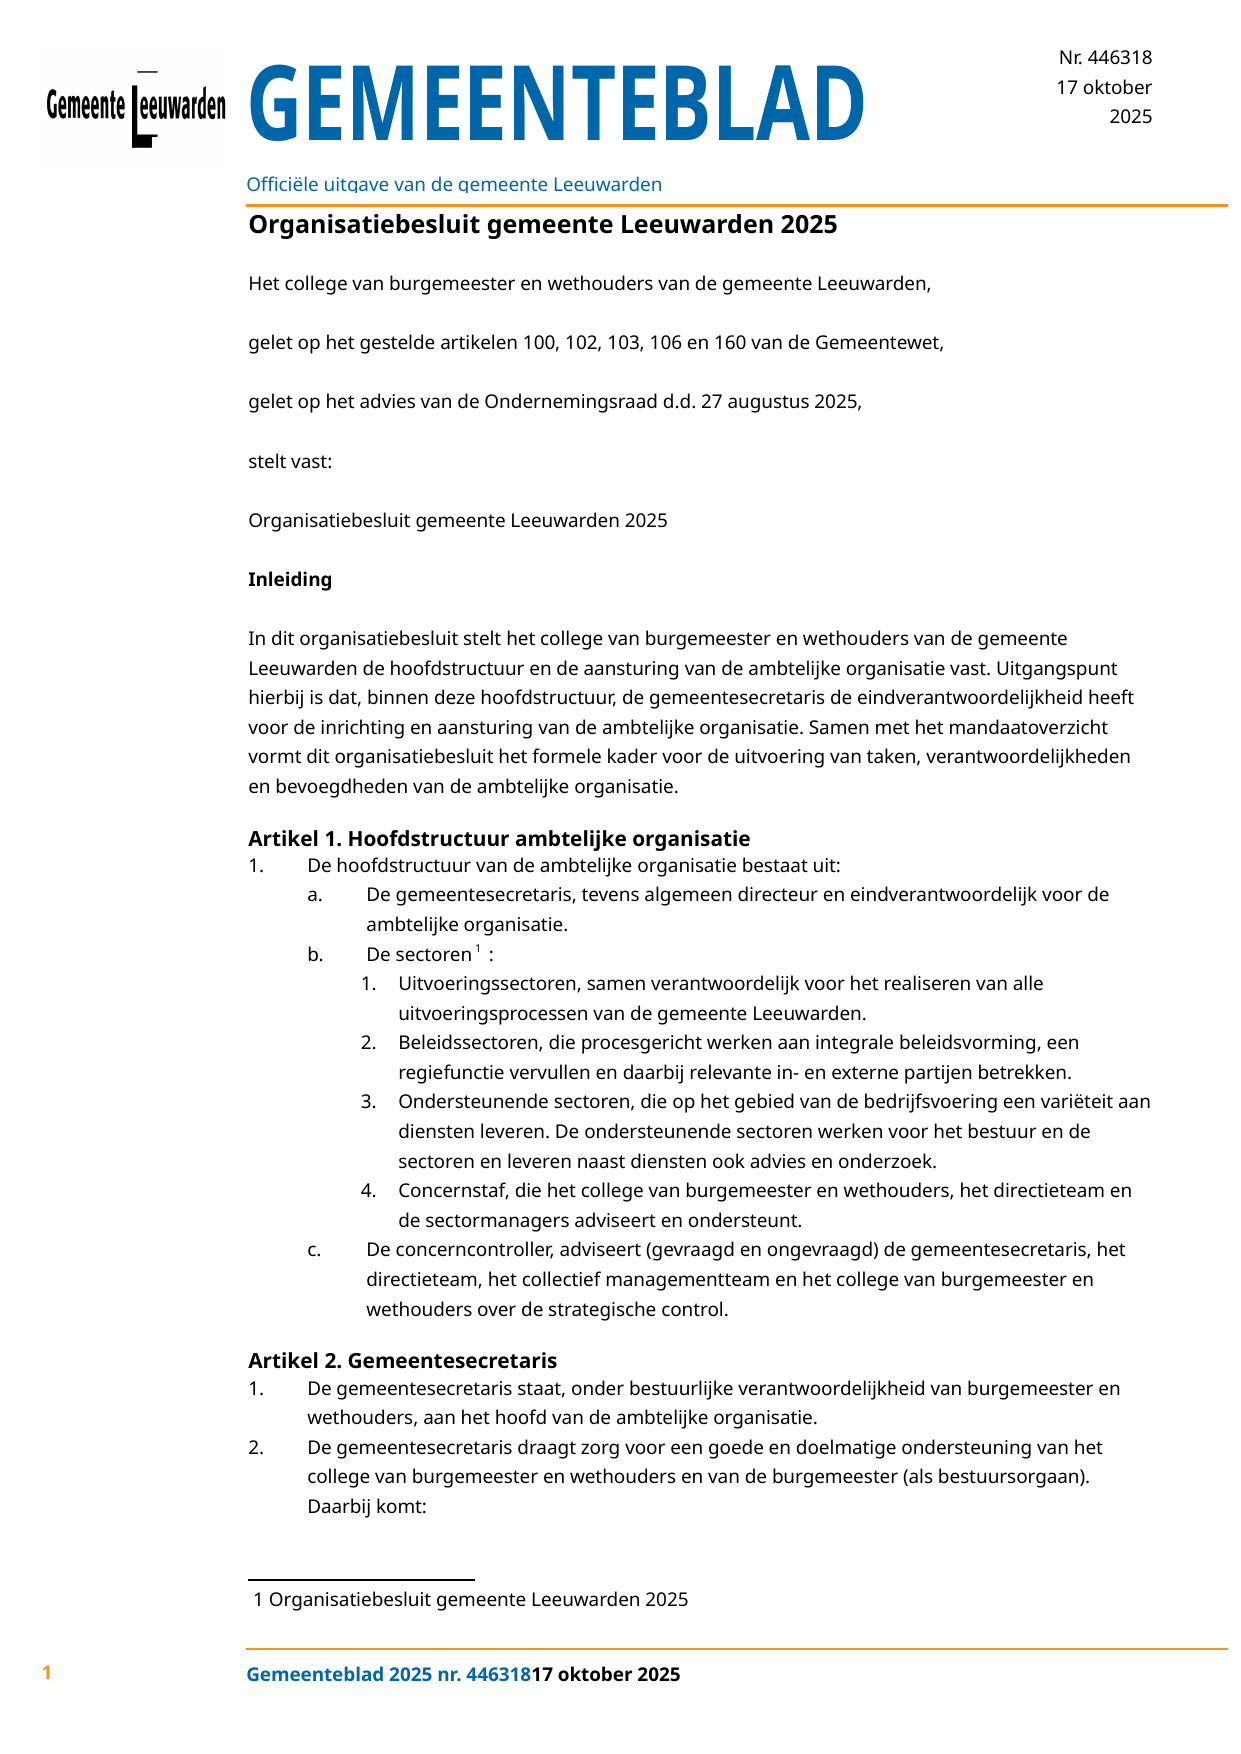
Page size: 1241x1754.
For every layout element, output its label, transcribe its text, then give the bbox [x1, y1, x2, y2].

list De gemeentesecretaris staat, onder bestuurlijke verantwoordelijkheid van burgemeester en wethouders, aan het hoofd van de ambtelijke organisatie. [248, 1375, 1152, 1430]
list Organisatiebesluit gemeente Leeuwarden 2025 [248, 1586, 1152, 1612]
list De gemeentesecretaris, tevens algemeen directeur en eindverantwoordelijk voor de ambtelijke organisatie. [307, 882, 1152, 937]
list Concernstaf, die het college van burgemeester en wethouders, het directieteam en de sectormanagers adviseert en ondersteunt. [361, 1177, 1152, 1233]
text Artikel 2. Gemeentesecretaris [248, 1346, 1152, 1375]
list Beleidssectoren, die procesgericht werken aan integrale beleidsvorming, een regiefunctie vervullen en daarbij relevante in- en externe partijen betrekken. [361, 1029, 1152, 1085]
text stelt vast: [248, 448, 1152, 473]
picture [41, 47, 231, 172]
list De sectoren : [307, 941, 1152, 967]
text gelet op het gestelde artikelen 100, 102, 103, 106 en 160 van de Gemeentewet, [248, 329, 1152, 355]
text Inleiding [248, 566, 1152, 592]
text Organisatiebesluit gemeente Leeuwarden 2025 [248, 507, 1152, 533]
text Organisatiebesluit gemeente Leeuwarden 2025 [248, 207, 1152, 241]
text gelet op het advies van de Ondernemingsraad d.d. 27 augustus 2025, [248, 389, 1152, 414]
text Artikel 1. Hoofdstructuur ambtelijke organisatie [248, 824, 1152, 852]
text In dit organisatiebesluit stelt het college van burgemeester en wethouders van de gemeente Leeuwarden de hoofdstructuur en de aansturing van de ambtelijke organisatie vast. Uitgangspunt hierbij is dat, binnen deze hoofdstructuur, de gemeentesecretaris de eindverantwoordelijkheid heeft voor de inrichting en aansturing van de ambtelijke organisatie. Samen met het mandaatoverzicht vormt dit organisatiebesluit het formele kader voor de uitvoering van taken, verantwoordelijkheden en bevoegdheden van de ambtelijke organisatie. [248, 625, 1152, 799]
list Uitvoeringssectoren, samen verantwoordelijk voor het realiseren van alle uitvoeringsprocessen van de gemeente Leeuwarden. [361, 970, 1152, 1026]
list De gemeentesecretaris draagt zorg voor een goede en doelmatige ondersteuning van het college van burgemeester en wethouders en van de burgemeester (als bestuursorgaan). Daarbij komt: [248, 1434, 1152, 1519]
list De concerncontroller, adviseert (gevraagd en ongevraagd) de gemeentesecretaris, het directieteam, het collectief managementteam en het college van burgemeester en wethouders over de strategische control. [307, 1237, 1152, 1322]
list De hoofdstructuur van de ambtelijke organisatie bestaat uit: [248, 852, 1152, 878]
text Het college van burgemeester en wethouders van de gemeente Leeuwarden, [248, 270, 1152, 296]
list Ondersteunende sectoren, die op het gebied van de bedrijfsvoering een variëteit aan diensten leveren. De ondersteunende sectoren werken voor het bestuur en de sectoren en leveren naast diensten ook advies en onderzoek. [361, 1089, 1152, 1174]
